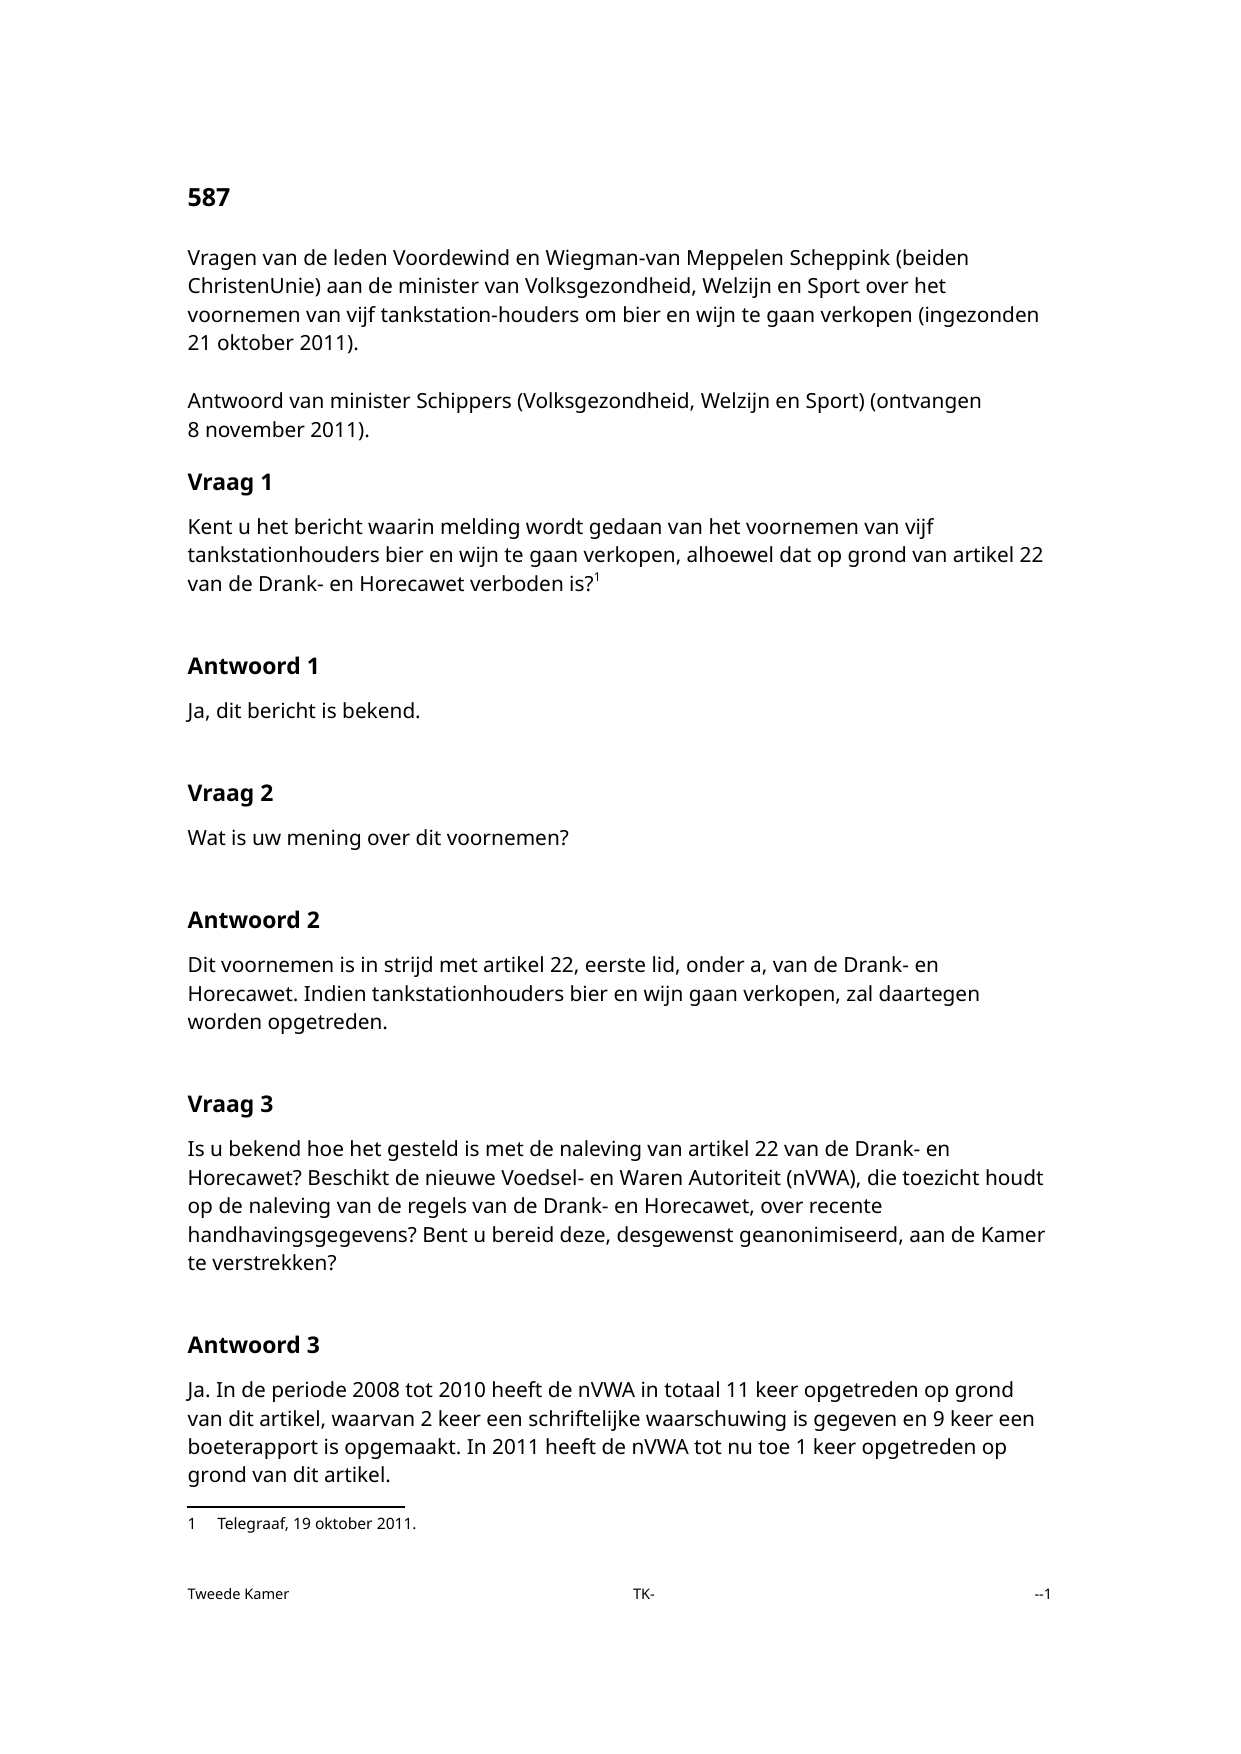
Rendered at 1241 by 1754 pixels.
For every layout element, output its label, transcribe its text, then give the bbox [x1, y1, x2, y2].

text Ja. In de periode 2008 tot 2010 heeft de nVWA in totaal 11 keer opgetreden op grond van dit artikel, waarvan 2 keer een schriftelijke waarschuwing is gegeven en 9 keer een boeterapport is opgemaakt. In 2011 heeft de nVWA tot nu toe 1 keer opgetreden op grond van dit artikel. [187, 1375, 1053, 1489]
text Antwoord van minister Schippers (Volksgezondheid, Welzijn en Sport) (ontvangen 8 november 2011). [187, 386, 1053, 443]
text Is u bekend hoe het gesteld is met de naleving van artikel 22 van de Drank- en Horecawet? Beschikt de nieuwe Voedsel- en Waren Autoriteit (nVWA), die toezicht houdt op de naleving van de regels van de Drank- en Horecawet, over recente handhavingsgegevens? Bent u bereid deze, desgewenst geanonimiseerd, aan de Kamer te verstrekken? [187, 1134, 1053, 1277]
text Wat is uw mening over dit voornemen? [187, 823, 1053, 852]
subtitle Antwoord 3 [187, 1329, 1053, 1360]
subtitle Antwoord 2 [187, 904, 1053, 935]
text Telegraaf, 19 oktober 2011. [187, 1506, 1053, 1534]
subtitle Vraag 1 [187, 466, 1053, 497]
text 587 [187, 179, 1053, 213]
subtitle Antwoord 1 [187, 650, 1053, 681]
text Vragen van de leden Voordewind en Wiegman-van Meppelen Scheppink (beiden ChristenUnie) aan de minister van Volksgezondheid, Welzijn en Sport over het voornemen van vijf tankstation-houders om bier en wijn te gaan verkopen (ingezonden 21 oktober 2011). [187, 243, 1053, 357]
subtitle Vraag 2 [187, 777, 1053, 808]
subtitle Vraag 3 [187, 1088, 1053, 1119]
text Dit voornemen is in strijd met artikel 22, eerste lid, onder a, van de Drank- en Horecawet. Indien tankstationhouders bier en wijn gaan verkopen, zal daartegen worden opgetreden. [187, 950, 1053, 1036]
text Ja, dit bericht is bekend. [187, 696, 1053, 724]
text Kent u het bericht waarin melding wordt gedaan van het voornemen van vijf tankstationhouders bier en wijn te gaan verkopen, alhoewel dat op grond van artikel 22 van de Drank- en Horecawet verboden is? [187, 512, 1053, 597]
